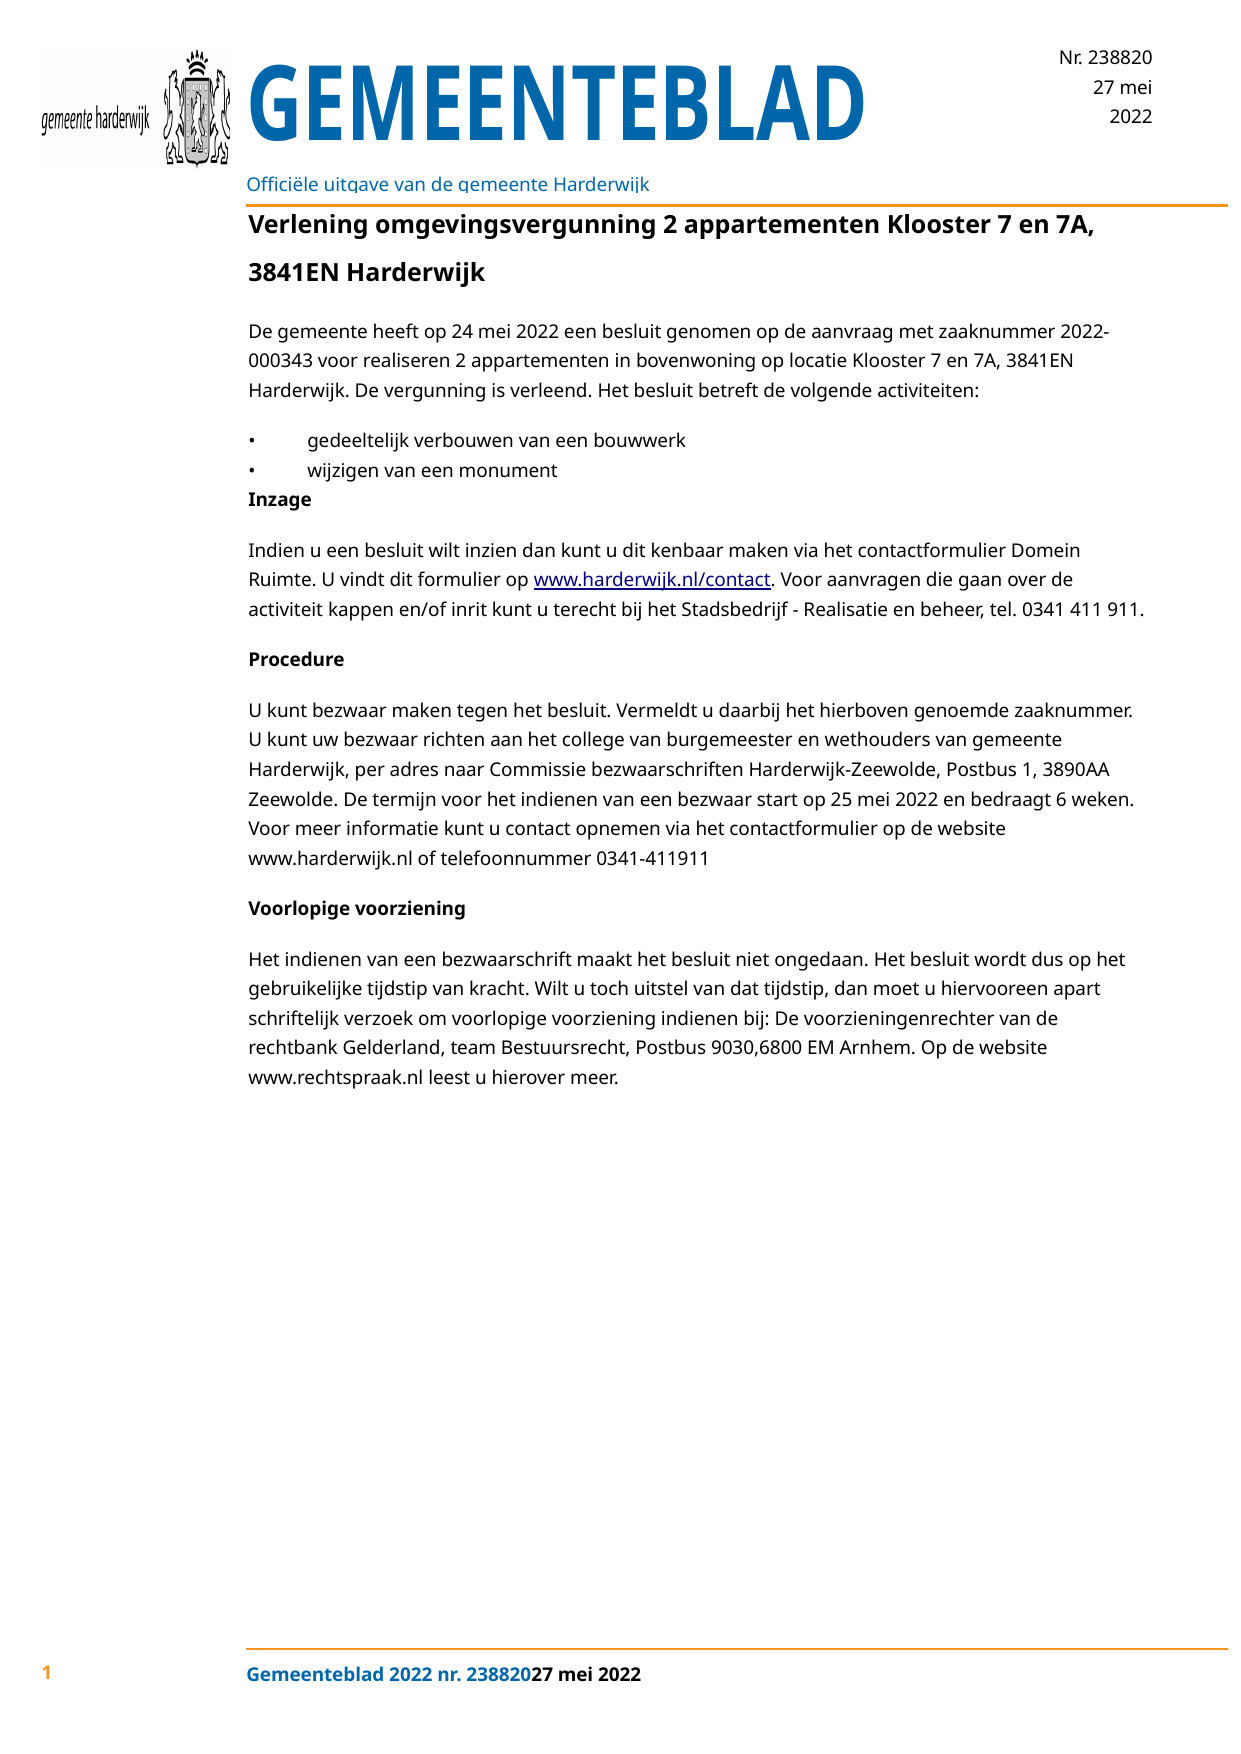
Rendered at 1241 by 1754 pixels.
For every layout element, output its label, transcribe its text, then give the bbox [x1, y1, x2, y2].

text Verlening omgevingsvergunning 2 appartementen Klooster 7 en 7A, 3841EN Harderwijk [248, 207, 1152, 288]
text Voorlopige voorziening [248, 895, 1152, 921]
text De gemeente heeft op 24 mei 2022 een besluit genomen op de aanvraag met zaaknummer 2022-000343 voor realiseren 2 appartementen in bovenwoning op locatie Klooster 7 en 7A, 3841EN Harderwijk. De vergunning is verleend. Het besluit betreft de volgende activiteiten: [248, 318, 1152, 403]
text Het indienen van een bezwaarschrift maakt het besluit niet ongedaan. Het besluit wordt dus op het gebruikelijke tijdstip van kracht. Wilt u toch uitstel van dat tijdstip, dan moet u hiervooreen apart schriftelijk verzoek om voorlopige voorziening indienen bij: De voorzieningenrechter van de rechtbank Gelderland, team Bestuursrecht, Postbus 9030,6800 EM Arnhem. Op de website www.rechtspraak.nl leest u hierover meer. [248, 946, 1152, 1090]
text Indien u een besluit wilt inzien dan kunt u dit kenbaar maken via het contactformulier Domein Ruimte. U vindt dit formulier op www.harderwijk.nl/contact. Voor aanvragen die gaan over de activiteit kappen en/of inrit kunt u terecht bij het Stadsbedrijf - Realisatie en beheer, tel. 0341 411 911. [248, 537, 1152, 622]
text U kunt bezwaar maken tegen het besluit. Vermeldt u daarbij het hierboven genoemde zaaknummer. U kunt uw bezwaar richten aan het college van burgemeester en wethouders van gemeente Harderwijk, per adres naar Commissie bezwaarschriften Harderwijk-Zeewolde, Postbus 1, 3890AA Zeewolde. De termijn voor het indienen van een bezwaar start op 25 mei 2022 en bedraagt 6 weken. Voor meer informatie kunt u contact opnemen via het contactformulier op de website www.harderwijk.nl of telefoonnummer 0341-411911 [248, 697, 1152, 871]
text Procedure [248, 647, 1152, 672]
picture [41, 47, 231, 172]
list gedeeltelijk verbouwen van een bouwwerk [248, 427, 1152, 453]
list wijzigen van een monument [248, 457, 1152, 483]
text Inzage [248, 487, 1152, 512]
